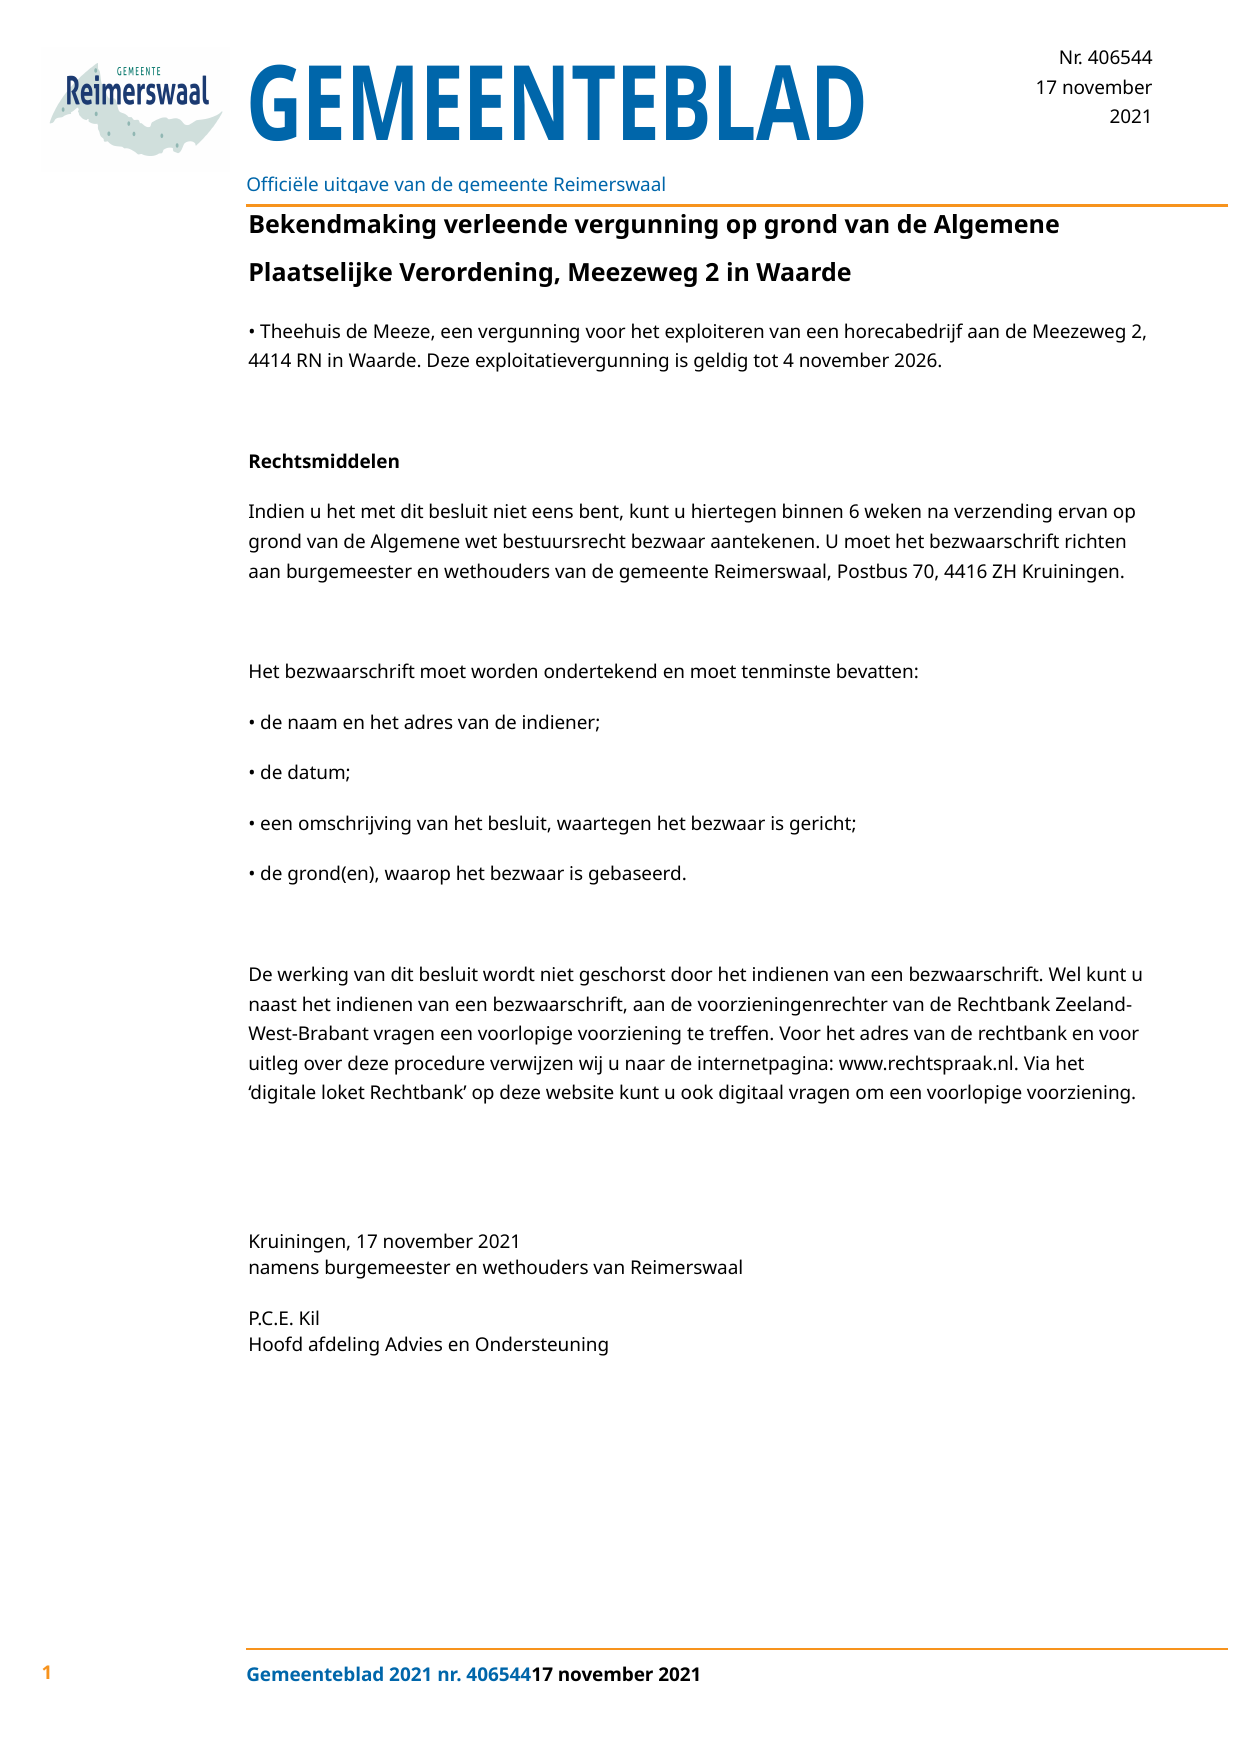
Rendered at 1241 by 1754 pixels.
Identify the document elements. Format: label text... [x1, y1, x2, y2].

picture [41, 47, 231, 172]
text De werking van dit besluit wordt niet geschorst door het indienen van een bezwaarschrift. Wel kunt u naast het indienen van een bezwaarschrift, aan de voorzieningenrechter van de Rechtbank Zeeland-West-Brabant vragen een voorlopige voorziening te treffen. Voor het adres van de rechtbank en voor uitleg over deze procedure verwijzen wij u naar de internetpagina: www.rechtspraak.nl. Via het ‘digitale loket Rechtbank’ op deze website kunt u ook digitaal vragen om een voorlopige voorziening. [248, 961, 1152, 1105]
text • de grond(en), waarop het bezwaar is gebaseerd. [248, 860, 1152, 886]
text • de naam en het adres van de indiener; [248, 709, 1152, 735]
text Bekendmaking verleende vergunning op grond van de Algemene Plaatselijke Verordening, Meezeweg 2 in Waarde [248, 207, 1152, 288]
text • de datum; [248, 759, 1152, 785]
text • Theehuis de Meeze, een vergunning voor het exploiteren van een horecabedrijf aan de Meezeweg 2, 4414 RN in Waarde. Deze exploitatievergunning is geldig tot 4 november 2026. [248, 318, 1152, 373]
text P.C.E. Kil [248, 1305, 1152, 1331]
text Indien u het met dit besluit niet eens bent, kunt u hiertegen binnen 6 weken na verzending ervan op grond van de Algemene wet bestuursrecht bezwaar aantekenen. U moet het bezwaarschrift richten aan burgemeester en wethouders van de gemeente Reimerswaal, Postbus 70, 4416 ZH Kruiningen. [248, 499, 1152, 584]
text namens burgemeester en wethouders van Reimerswaal [248, 1254, 1152, 1280]
text Het bezwaarschrift moet worden ondertekend en moet tenminste bevatten: [248, 659, 1152, 684]
text Kruiningen, ‎17 november 2021 [248, 1228, 1152, 1254]
text Hoofd afdeling Advies en Ondersteuning [248, 1331, 1152, 1357]
text • een omschrijving van het besluit, waartegen het bezwaar is gericht; [248, 810, 1152, 836]
text Rechtsmiddelen [248, 448, 1152, 474]
